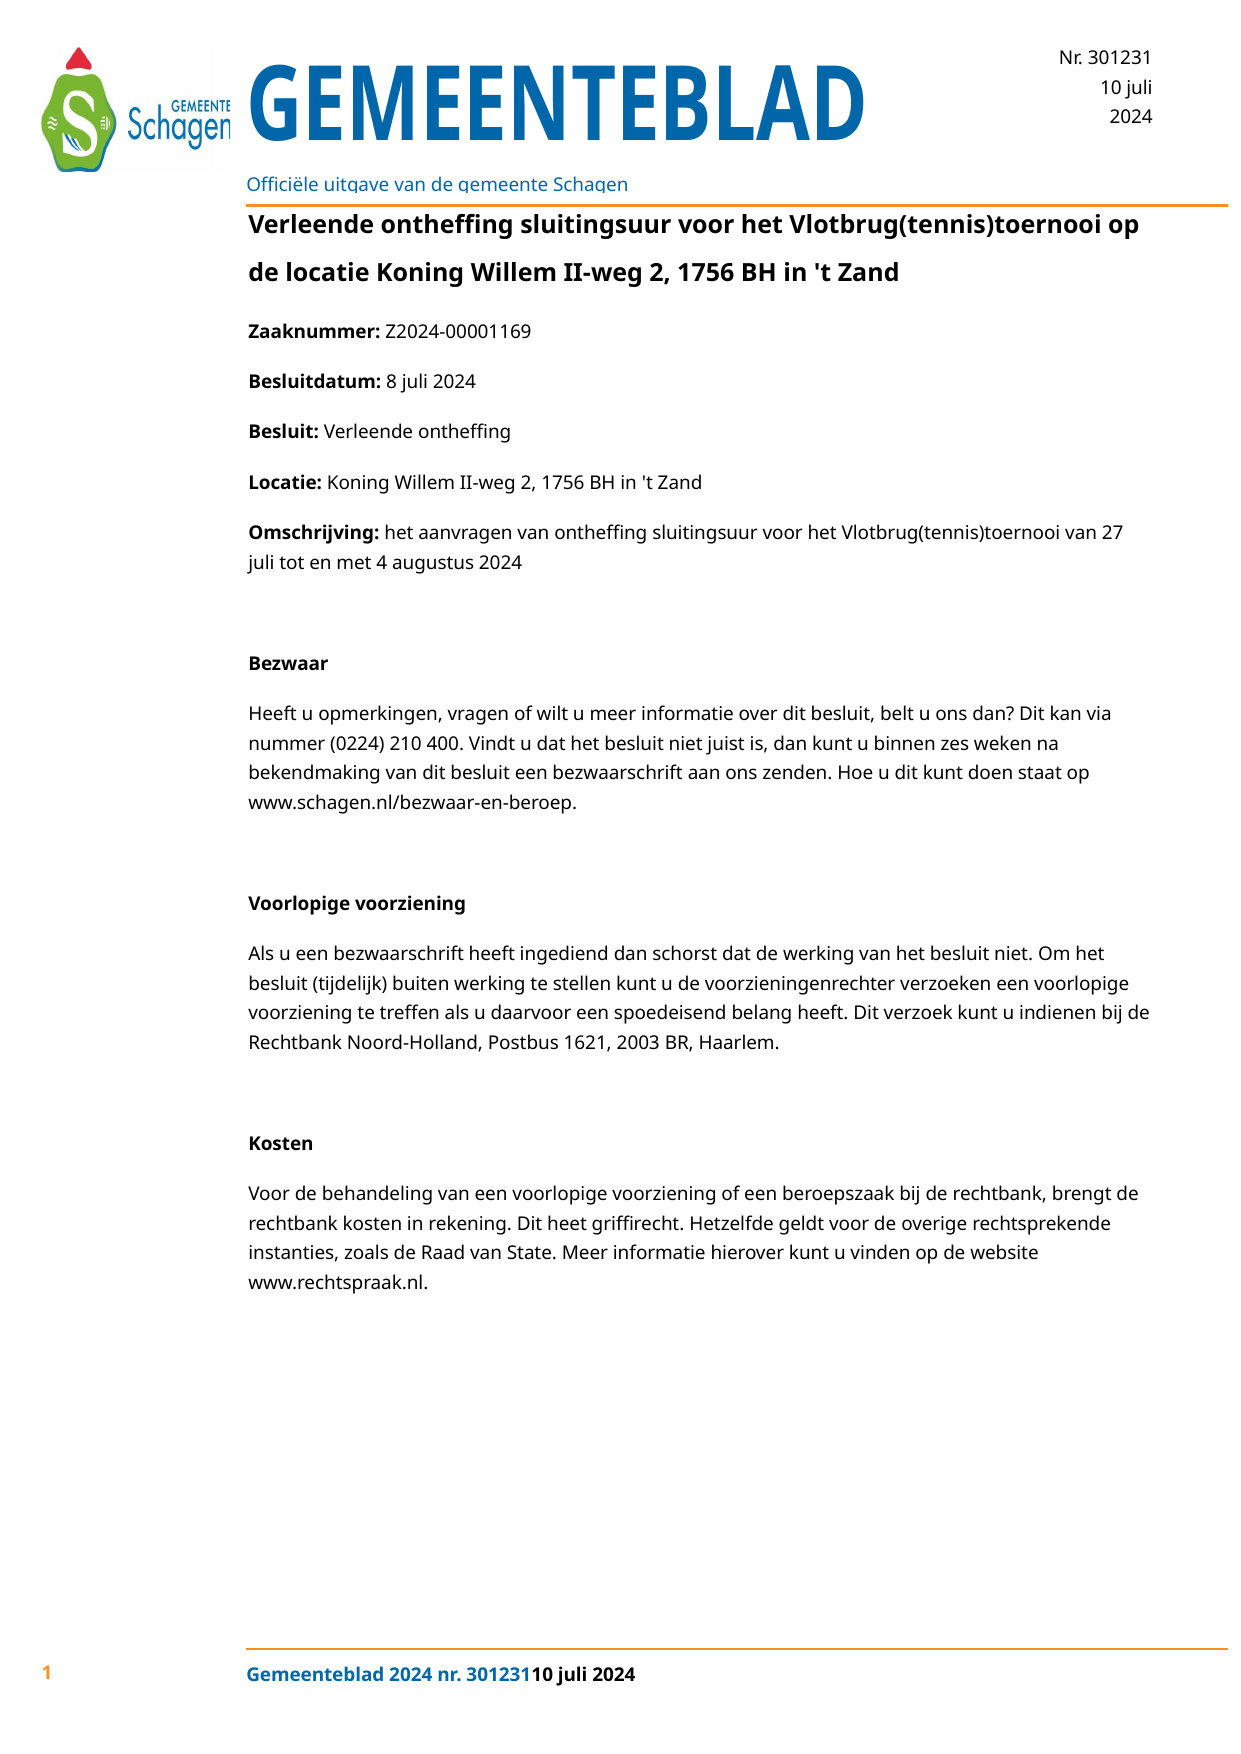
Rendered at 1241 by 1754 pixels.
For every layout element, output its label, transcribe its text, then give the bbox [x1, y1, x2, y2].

text Locatie: Koning Willem II-weg 2, 1756 BH in 't Zand [248, 469, 1152, 495]
text Verleende ontheffing sluitingsuur voor het Vlotbrug(tennis)toernooi op de locatie Koning Willem II-weg 2, 1756 BH in 't Zand [248, 207, 1152, 288]
text Besluit: Verleende ontheffing [248, 419, 1152, 444]
text Kosten [248, 1130, 1152, 1156]
text Voor de behandeling van een voorlopige voorziening of een beroepszaak bij de rechtbank, brengt de rechtbank kosten in rekening. Dit heet griffirecht. Hetzelfde geldt voor de overige rechtsprekende instanties, zoals de Raad van State. Meer informatie hierover kunt u vinden op de website www.rechtspraak.nl. [248, 1180, 1152, 1295]
picture [41, 47, 231, 172]
text Voorlopige voorziening [248, 890, 1152, 916]
text Heeft u opmerkingen, vragen of wilt u meer informatie over dit besluit, belt u ons dan? Dit kan via nummer (0224) 210 400. Vindt u dat het besluit niet juist is, dan kunt u binnen zes weken na bekendmaking van dit besluit een bezwaarschrift aan ons zenden. Hoe u dit kunt doen staat op www.schagen.nl/bezwaar-en-beroep. [248, 700, 1152, 815]
text Zaaknummer: Z2024-00001169 [248, 318, 1152, 344]
text Omschrijving: het aanvragen van ontheffing sluitingsuur voor het Vlotbrug(tennis)toernooi van 27 juli tot en met 4 augustus 2024 [248, 519, 1152, 575]
text Besluitdatum: 8 juli 2024 [248, 368, 1152, 394]
text Als u een bezwaarschrift heeft ingediend dan schorst dat de werking van het besluit niet. Om het besluit (tijdelijk) buiten werking te stellen kunt u de voorzieningenrechter verzoeken een voorlopige voorziening te treffen als u daarvoor een spoedeisend belang heeft. Dit verzoek kunt u indienen bij de Rechtbank Noord-Holland, Postbus 1621, 2003 BR, Haarlem. [248, 940, 1152, 1055]
text Bezwaar [248, 650, 1152, 676]
